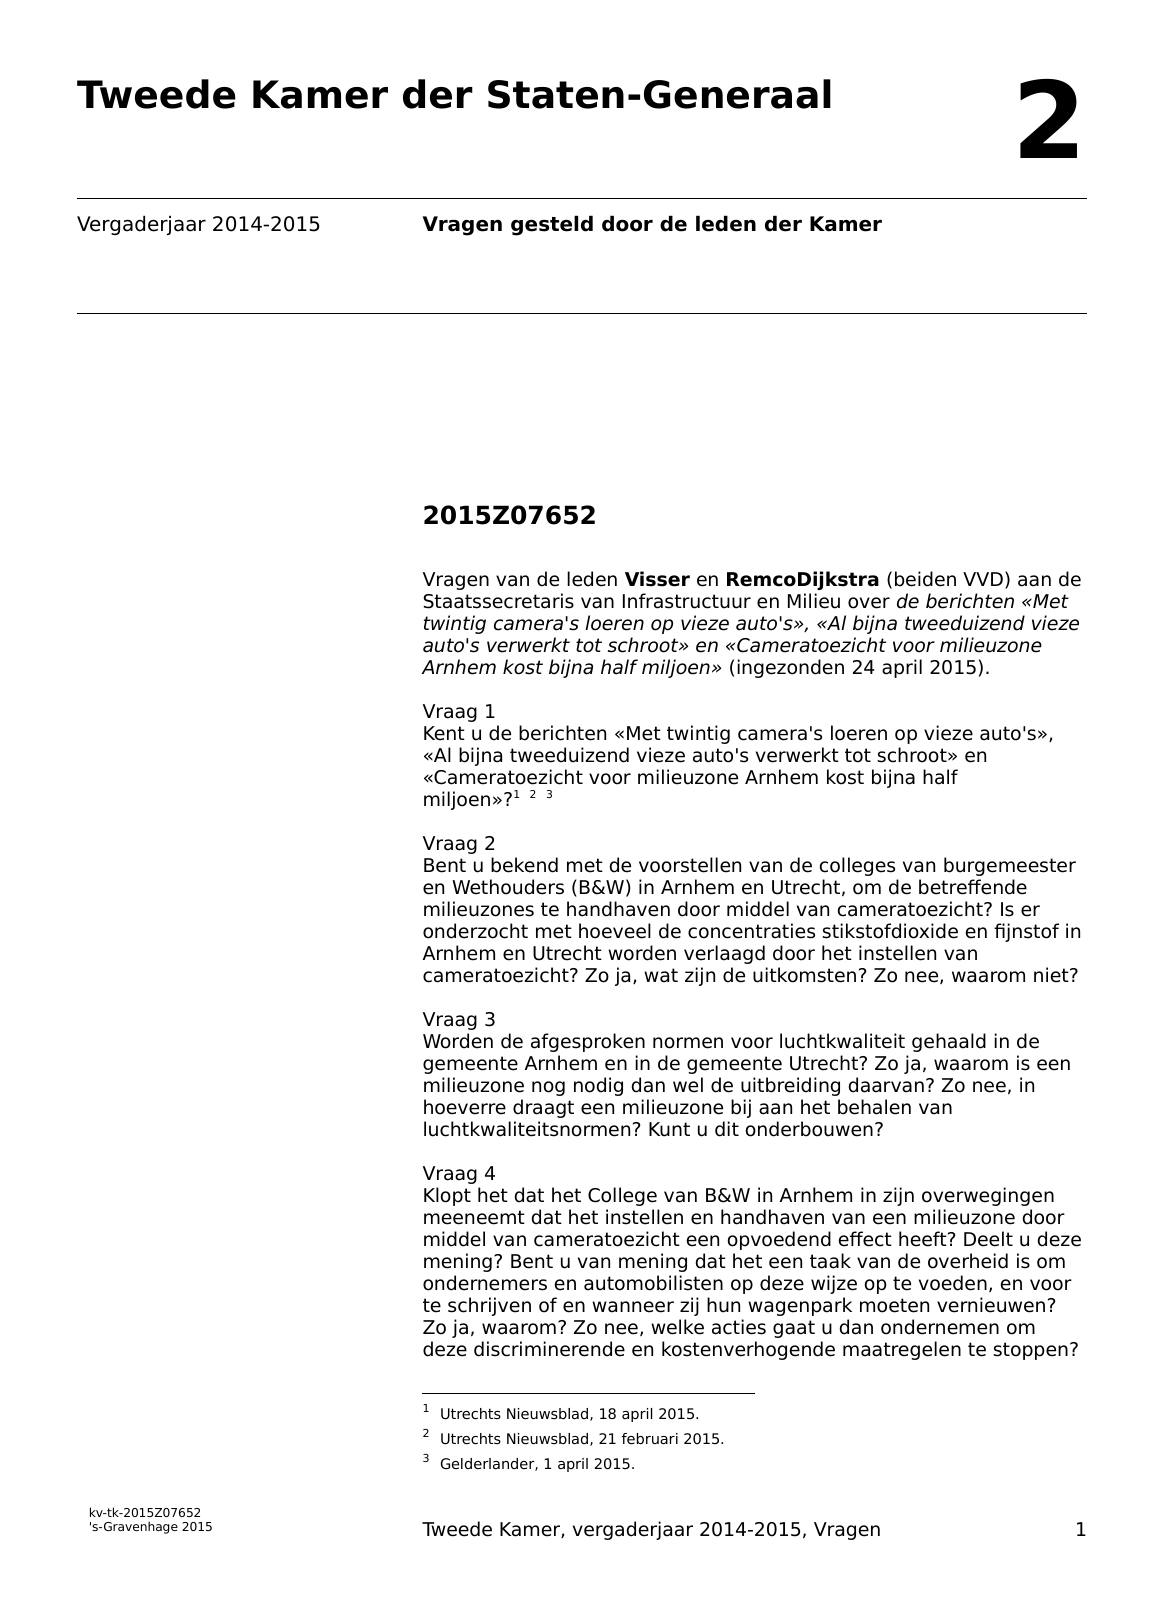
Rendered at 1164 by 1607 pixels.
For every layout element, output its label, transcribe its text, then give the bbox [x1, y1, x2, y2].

table_cell Vergaderjaar 2014-2015 [77, 199, 422, 313]
text Vragen van de leden Visser en RemcoDijkstra (beiden VVD) aan de Staatssecretaris van Infrastructuur en Milieu over de berichten «Met twintig camera's loeren op vieze auto's», «Al bijna tweeduizend vieze auto's verwerkt tot schroot» en «Cameratoezicht voor milieuzone Arnhem kost bijna half miljoen» (ingezonden 24 april 2015). [422, 569, 1087, 679]
text Bent u bekend met de voorstellen van de colleges van burgemeester en Wethouders (B&W) in Arnhem en Utrecht, om de betreffende milieuzones te handhaven door middel van cameratoezicht? Is er onderzocht met hoeveel de concentraties stikstofdioxide en fijnstof in Arnhem en Utrecht worden verlaagd door het instellen van cameratoezicht? Zo ja, wat zijn de uitkomsten? Zo nee, waarom niet? [422, 855, 1087, 987]
table_header Tweede Kamer der Staten-Generaal [77, 59, 886, 198]
text Vraag 4 [422, 1163, 1087, 1185]
text Gelderlander, 1 april 2015. [422, 1452, 1087, 1474]
text Worden de afgesproken normen voor luchtkwaliteit gehaald in de gemeente Arnhem en in de gemeente Utrecht? Zo ja, waarom is een milieuzone nog nodig dan wel de uitbreiding daarvan? Zo nee, in hoeverre draagt een milieuzone bij aan het behalen van luchtkwaliteitsnormen? Kunt u dit onderbouwen? [422, 1031, 1087, 1141]
text Klopt het dat het College van B&W in Arnhem in zijn overwegingen meeneemt dat het instellen en handhaven van een milieuzone door middel van cameratoezicht een opvoedend effect heeft? Deelt u deze mening? Bent u van mening dat het een taak van de overheid is om ondernemers en automobilisten op deze wijze op te voeden, en voor te schrijven of en wanneer zij hun wagenpark moeten vernieuwen? Zo ja, waarom? Zo nee, welke acties gaat u dan ondernemen om deze discriminerende en kostenverhogende maatregelen te stoppen? [422, 1185, 1087, 1361]
text Vraag 2 [422, 833, 1087, 855]
text Vraag 3 [422, 1009, 1087, 1031]
text Utrechts Nieuwsblad, 21 februari 2015. [422, 1427, 1087, 1449]
text kv-tk-2015Z07652 [88, 1506, 323, 1520]
text Vraag 1 [422, 701, 1087, 723]
text Kent u de berichten «Met twintig camera's loeren op vieze auto's», «Al bijna tweeduizend vieze auto's verwerkt tot schroot» en «Cameratoezicht voor milieuzone Arnhem kost bijna half miljoen»? [422, 723, 1087, 811]
text 's-Gravenhage 2015 [88, 1520, 323, 1534]
text 2015Z07652 [422, 501, 1087, 531]
table_header 2 [886, 59, 1087, 198]
text Utrechts Nieuwsblad, 18 april 2015. [422, 1402, 1087, 1424]
table_cell Vragen gesteld door de leden der Kamer [422, 199, 1087, 313]
